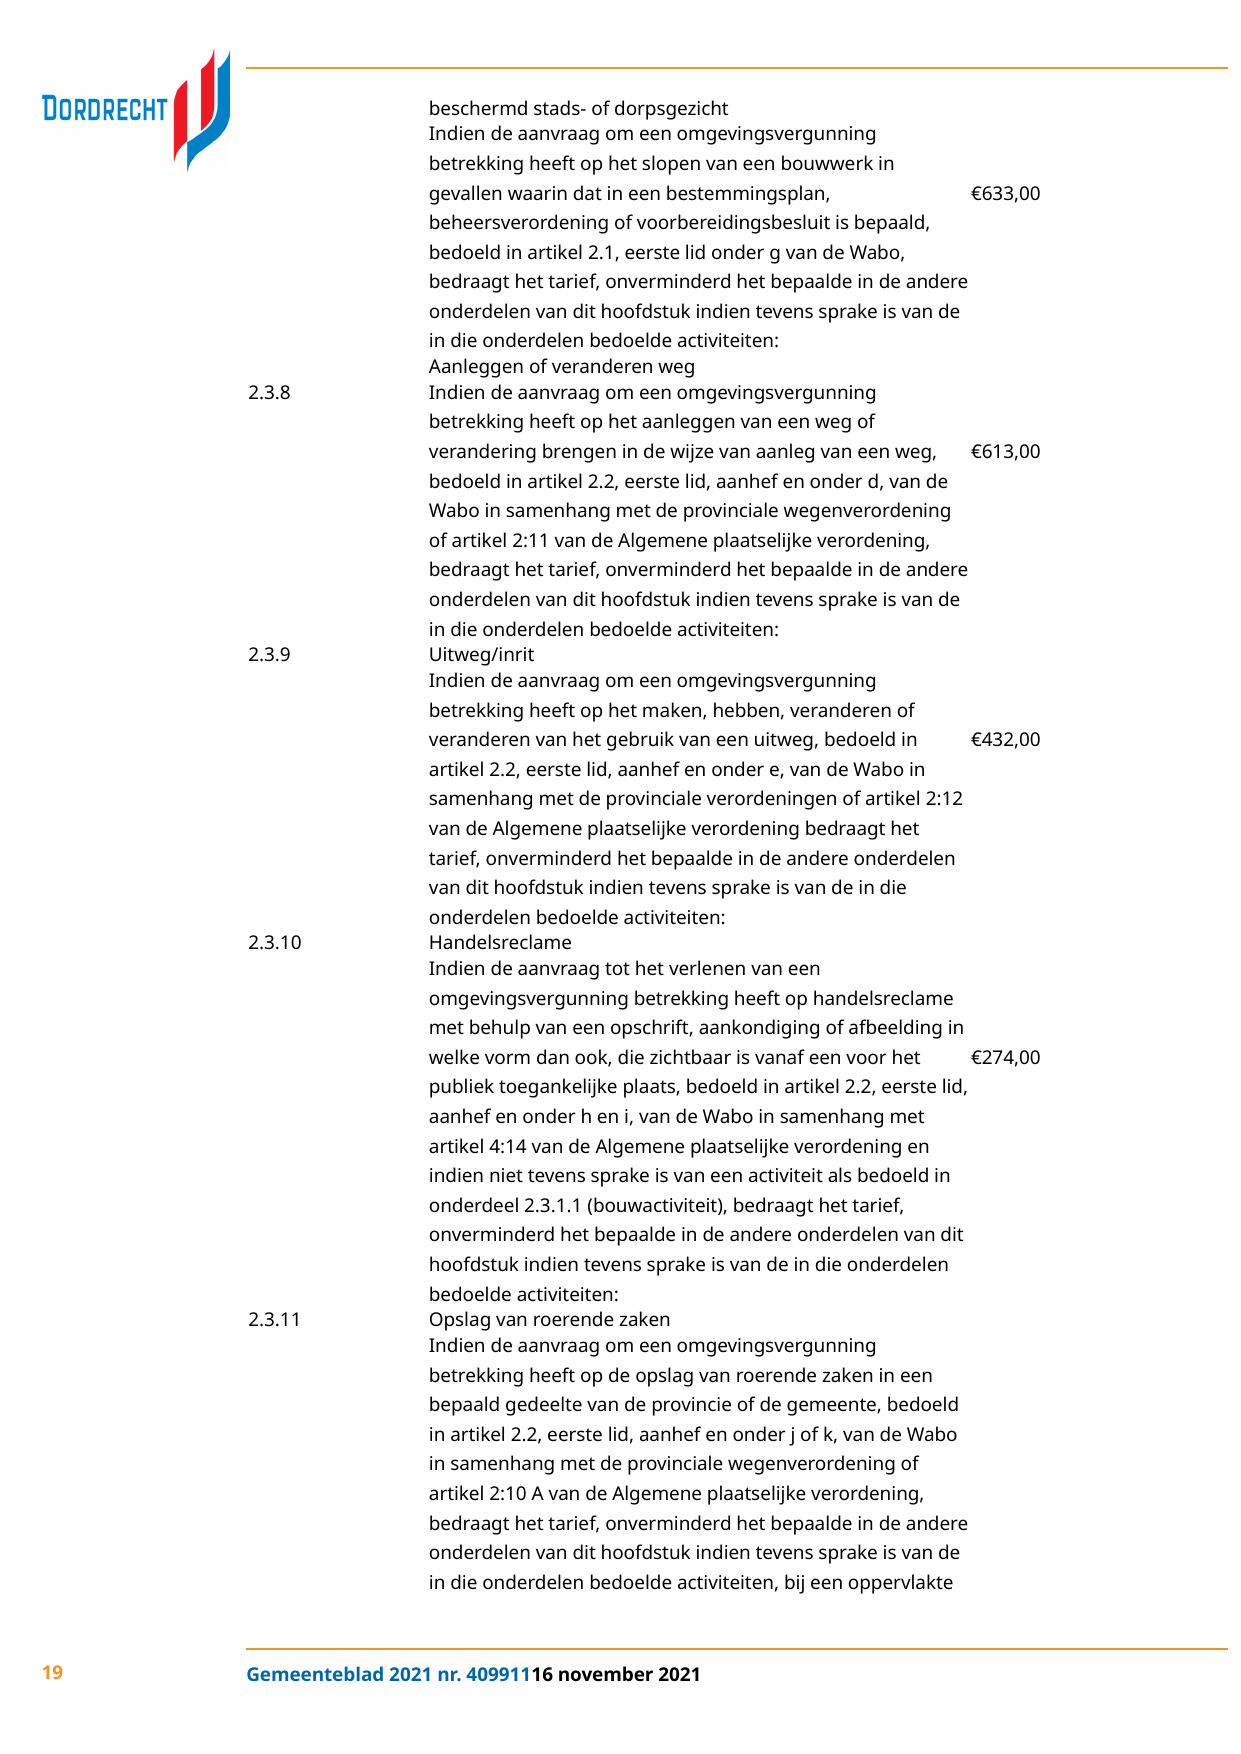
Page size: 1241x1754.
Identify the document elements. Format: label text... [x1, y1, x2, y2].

table_cell [248, 667, 429, 929]
table_cell 2.3.9 [248, 641, 429, 667]
table_cell [971, 1306, 1152, 1332]
table_cell [248, 95, 429, 121]
table_cell Indien de aanvraag tot het verlenen van een omgevingsvergunning betrekking heeft op handelsreclame met behulp van een opschrift, aankondiging of afbeelding in welke vorm dan ook, die zichtbaar is vanaf een voor het publiek toegankelijke plaats, bedoeld in artikel 2.2, eerste lid, aanhef en onder h en i, van de Wabo in samenhang met artikel 4:14 van de Algemene plaatselijke verordening en indien niet tevens sprake is van een activiteit als bedoeld in onderdeel 2.3.1.1 (bouwactiviteit), bedraagt het tarief, onverminderd het bepaalde in de andere onderdelen van dit hoofdstuk indien tevens sprake is van de in die onderdelen bedoelde activiteiten: [429, 955, 971, 1306]
table_cell [971, 353, 1152, 379]
table_cell €633,00 [971, 121, 1152, 353]
table_cell Aanleggen of veranderen weg [429, 353, 971, 379]
table_cell Indien de aanvraag om een omgevingsvergunning betrekking heeft op het maken, hebben, veranderen of veranderen van het gebruik van een uitweg, bedoeld in artikel 2.2, eerste lid, aanhef en onder e, van de Wabo in samenhang met de provinciale verordeningen of artikel 2:12 van de Algemene plaatselijke verordening bedraagt het tarief, onverminderd het bepaalde in de andere onderdelen van dit hoofdstuk indien tevens sprake is van de in die onderdelen bedoelde activiteiten: [429, 667, 971, 929]
table_cell [971, 95, 1152, 121]
table_cell [971, 641, 1152, 667]
table_cell [248, 1332, 429, 1594]
table_cell [248, 121, 429, 353]
table_cell Indien de aanvraag om een omgevingsvergunning betrekking heeft op de opslag van roerende zaken in een bepaald gedeelte van de provincie of de gemeente, bedoeld in artikel 2.2, eerste lid, aanhef en onder j of k, van de Wabo in samenhang met de provinciale wegenverordening of artikel 2:10 A van de Algemene plaatselijke verordening, bedraagt het tarief, onverminderd het bepaalde in de andere onderdelen van dit hoofdstuk indien tevens sprake is van de in die onderdelen bedoelde activiteiten, bij een oppervlakte [429, 1332, 971, 1594]
table_cell [971, 930, 1152, 955]
table_cell Indien de aanvraag om een omgevingsvergunning betrekking heeft op het slopen van een bouwwerk in gevallen waarin dat in een bestemmingsplan, beheersverordening of voorbereidingsbesluit is bepaald, bedoeld in artikel 2.1, eerste lid onder g van de Wabo, bedraagt het tarief, onverminderd het bepaalde in de andere onderdelen van dit hoofdstuk indien tevens sprake is van de in die onderdelen bedoelde activiteiten: [429, 121, 971, 353]
table_cell 2.3.8 [248, 379, 429, 641]
table_cell €274,00 [971, 955, 1152, 1306]
table_cell Handelsreclame [429, 930, 971, 955]
table_cell [248, 955, 429, 1306]
table_cell [971, 1332, 1152, 1594]
picture [41, 47, 231, 172]
table_cell Opslag van roerende zaken [429, 1306, 971, 1332]
table_cell beschermd stads- of dorpsgezicht [429, 95, 971, 121]
table_cell 2.3.10 [248, 930, 429, 955]
table_cell 2.3.11 [248, 1306, 429, 1332]
table_cell Indien de aanvraag om een omgevingsvergunning betrekking heeft op het aanleggen van een weg of verandering brengen in de wijze van aanleg van een weg, bedoeld in artikel 2.2, eerste lid, aanhef en onder d, van de Wabo in samenhang met de provinciale wegenverordening of artikel 2:11 van de Algemene plaatselijke verordening, bedraagt het tarief, onverminderd het bepaalde in de andere onderdelen van dit hoofdstuk indien tevens sprake is van de in die onderdelen bedoelde activiteiten: [429, 379, 971, 641]
table_cell €613,00 [971, 379, 1152, 641]
table_cell Uitweg/inrit [429, 641, 971, 667]
table_cell [248, 353, 429, 379]
table_cell €432,00 [971, 667, 1152, 929]
